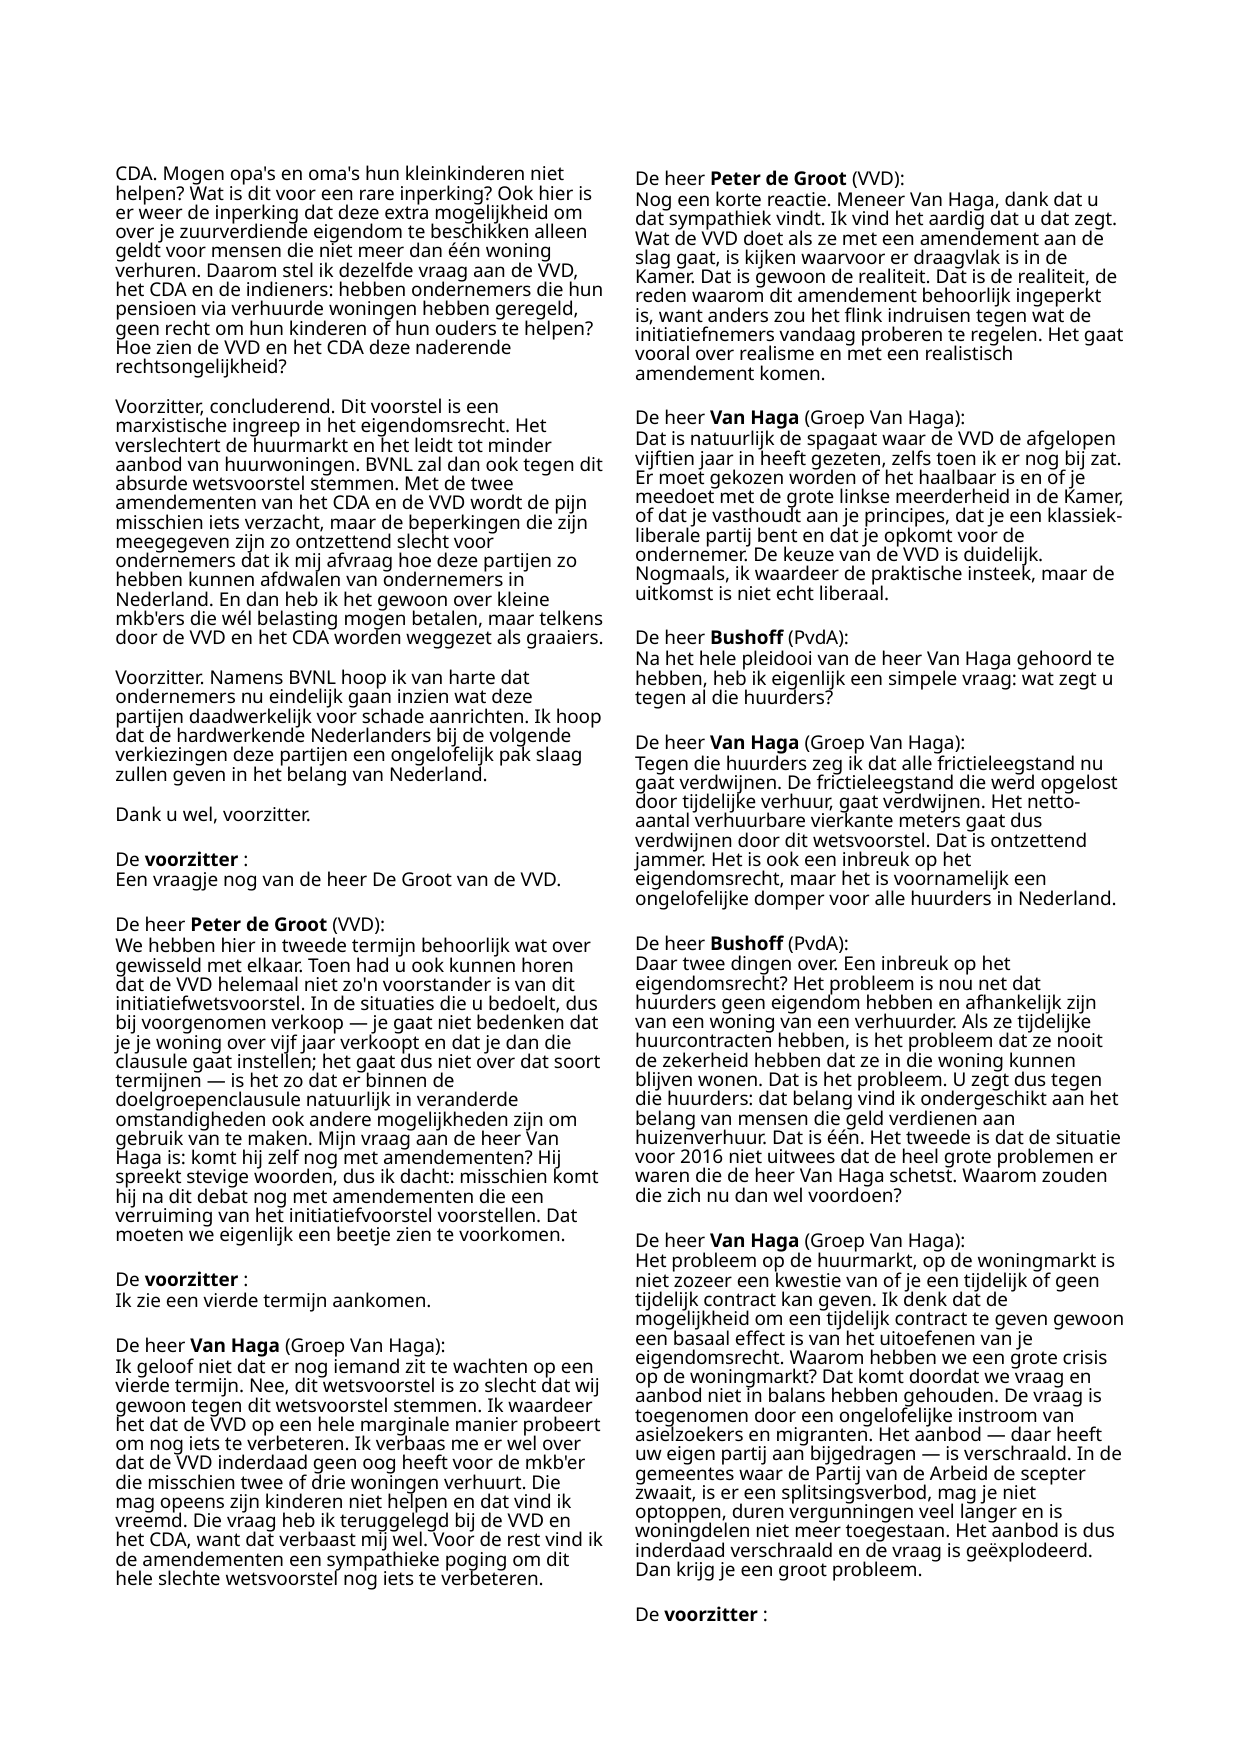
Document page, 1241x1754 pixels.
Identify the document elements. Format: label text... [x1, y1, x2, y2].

text Nog een korte reactie. Meneer Van Haga, dank dat u dat sympathiek vindt. Ik vind het aardig dat u dat zegt. Wat de VVD doet als ze met een amendement aan de slag gaat, is kijken waarvoor er draagvlak is in de Kamer. Dat is gewoon de realiteit. Dat is de realiteit, de reden waarom dit amendement behoorlijk ingeperkt is, want anders zou het flink indruisen tegen wat de initiatiefnemers vandaag proberen te regelen. Het gaat vooral over realisme en met een realistisch amendement komen. [635, 191, 1125, 384]
text De heer Van Haga (Groep Van Haga): [115, 1332, 605, 1358]
text Daar twee dingen over. Een inbreuk op het eigendomsrecht? Het probleem is nou net dat huurders geen eigendom hebben en afhankelijk zijn van een woning van een verhuurder. Als ze tijdelijke huurcontracten hebben, is het probleem dat ze nooit de zekerheid hebben dat ze in die woning kunnen blijven wonen. Dat is het probleem. U zegt dus tegen die huurders: dat belang vind ik ondergeschikt aan het belang van mensen die geld verdienen aan huizenverhuur. Dat is één. Het tweede is dat de situatie voor 2016 niet uitwees dat de heel grote problemen er waren die de heer Van Haga schetst. Waarom zouden die zich nu dan wel voordoen? [635, 955, 1125, 1206]
text Dat is natuurlijk de spagaat waar de VVD de afgelopen vijftien jaar in heeft gezeten, zelfs toen ik er nog bij zat. Er moet gekozen worden of het haalbaar is en of je meedoet met de grote linkse meerderheid in de Kamer, of dat je vasthoudt aan je principes, dat je een klassiek-liberale partij bent en dat je opkomt voor de ondernemer. De keuze van de VVD is duidelijk. Nogmaals, ik waardeer de praktische insteek, maar de uitkomst is niet echt liberaal. [635, 430, 1125, 604]
text De voorzitter : [635, 1601, 1125, 1627]
text Voorzitter. Namens BVNL hoop ik van harte dat ondernemers nu eindelijk gaan inzien wat deze partijen daadwerkelijk voor schade aanrichten. Ik hoop dat de hardwerkende Nederlanders bij de volgende verkiezingen deze partijen een ongelofelijk pak slaag zullen geven in het belang van Nederland. [115, 669, 605, 785]
text Voorzitter, concluderend. Dit voorstel is een marxistische ingreep in het eigendomsrecht. Het verslechtert de huurmarkt en het leidt tot minder aanbod van huurwoningen. BVNL zal dan ook tegen dit absurde wetsvoorstel stemmen. Met de twee amendementen van het CDA en de VVD wordt de pijn misschien iets verzacht, maar de beperkingen die zijn meegegeven zijn zo ontzettend slecht voor ondernemers dat ik mij afvraag hoe deze partijen zo hebben kunnen afdwalen van ondernemers in Nederland. En dan heb ik het gewoon over kleine mkb'ers die wél belasting mogen betalen, maar telkens door de VVD en het CDA worden weggezet als graaiers. [115, 398, 605, 648]
text De heer Van Haga (Groep Van Haga): [635, 729, 1125, 755]
text De voorzitter : [115, 1266, 605, 1292]
text De heer Van Haga (Groep Van Haga): [635, 404, 1125, 430]
text Een vraagje nog van de heer De Groot van de VVD. [115, 871, 605, 891]
text De heer Bushoff (PvdA): [635, 624, 1125, 650]
text Het probleem op de huurmarkt, op de woningmarkt is niet zozeer een kwestie van of je een tijdelijk of geen tijdelijk contract kan geven. Ik denk dat de mogelijkheid om een tijdelijk contract te geven gewoon een basaal effect is van het uitoefenen van je eigendomsrecht. Waarom hebben we een grote crisis op de woningmarkt? Dat komt doordat we vraag en aanbod niet in balans hebben gehouden. De vraag is toegenomen door een ongelofelijke instroom van asielzoekers en migranten. Het aanbod — daar heeft uw eigen partij aan bijgedragen — is verschraald. In de gemeentes waar de Partij van de Arbeid de scepter zwaait, is er een splitsingsverbod, mag je niet optoppen, duren vergunningen veel langer en is woningdelen niet meer toegestaan. Het aanbod is dus inderdaad verschraald en de vraag is geëxplodeerd. Dan krijg je een groot probleem. [635, 1252, 1125, 1580]
text Dank u wel, voorzitter. [115, 806, 605, 825]
text De heer Peter de Groot (VVD): [635, 165, 1125, 191]
text Tegen die huurders zeg ik dat alle frictieleegstand nu gaat verdwijnen. De frictieleegstand die werd opgelost door tijdelijke verhuur, gaat verdwijnen. Het netto-aantal verhuurbare vierkante meters gaat dus verdwijnen door dit wetsvoorstel. Dat is ontzettend jammer. Het is ook een inbreuk op het eigendomsrecht, maar het is voornamelijk een ongelofelijke domper voor alle huurders in Nederland. [635, 755, 1125, 909]
text De heer Bushoff (PvdA): [635, 930, 1125, 955]
text We hebben hier in tweede termijn behoorlijk wat over gewisseld met elkaar. Toen had u ook kunnen horen dat de VVD helemaal niet zo'n voorstander is van dit initiatiefwetsvoorstel. In de situaties die u bedoelt, dus bij voorgenomen verkoop — je gaat niet bedenken dat je je woning over vijf jaar verkoopt en dat je dan die clausule gaat instellen; het gaat dus niet over dat soort termijnen — is het zo dat er binnen de doelgroepenclausule natuurlijk in veranderde omstandigheden ook andere mogelijkheden zijn om gebruik van te maken. Mijn vraag aan de heer Van Haga is: komt hij zelf nog met amendementen? Hij spreekt stevige woorden, dus ik dacht: misschien komt hij na dit debat nog met amendementen die een verruiming van het initiatiefvoorstel voorstellen. Dat moeten we eigenlijk een beetje zien te voorkomen. [115, 937, 605, 1246]
text CDA. Mogen opa's en oma's hun kleinkinderen niet helpen? Wat is dit voor een rare inperking? Ook hier is er weer de inperking dat deze extra mogelijkheid om over je zuurverdiende eigendom te beschikken alleen geldt voor mensen die niet meer dan één woning verhuren. Daarom stel ik dezelfde vraag aan de VVD, het CDA en de indieners: hebben ondernemers die hun pensioen via verhuurde woningen hebben geregeld, geen recht om hun kinderen of hun ouders te helpen? Hoe zien de VVD en het CDA deze naderende rechtsongelijkheid? [115, 165, 605, 377]
text Ik zie een vierde termijn aankomen. [115, 1292, 605, 1311]
text De heer Van Haga (Groep Van Haga): [635, 1227, 1125, 1252]
text De heer Peter de Groot (VVD): [115, 912, 605, 937]
text De voorzitter : [115, 846, 605, 871]
text Na het hele pleidooi van de heer Van Haga gehoord te hebben, heb ik eigenlijk een simpele vraag: wat zegt u tegen al die huurders? [635, 650, 1125, 708]
text Ik geloof niet dat er nog iemand zit te wachten op een vierde termijn. Nee, dit wetsvoorstel is zo slecht dat wij gewoon tegen dit wetsvoorstel stemmen. Ik waardeer het dat de VVD op een hele marginale manier probeert om nog iets te verbeteren. Ik verbaas me er wel over dat de VVD inderdaad geen oog heeft voor de mkb'er die misschien twee of drie woningen verhuurt. Die mag opeens zijn kinderen niet helpen en dat vind ik vreemd. Die vraag heb ik teruggelegd bij de VVD en het CDA, want dat verbaast mij wel. Voor de rest vind ik de amendementen een sympathieke poging om dit hele slechte wetsvoorstel nog iets te verbeteren. [115, 1358, 605, 1589]
